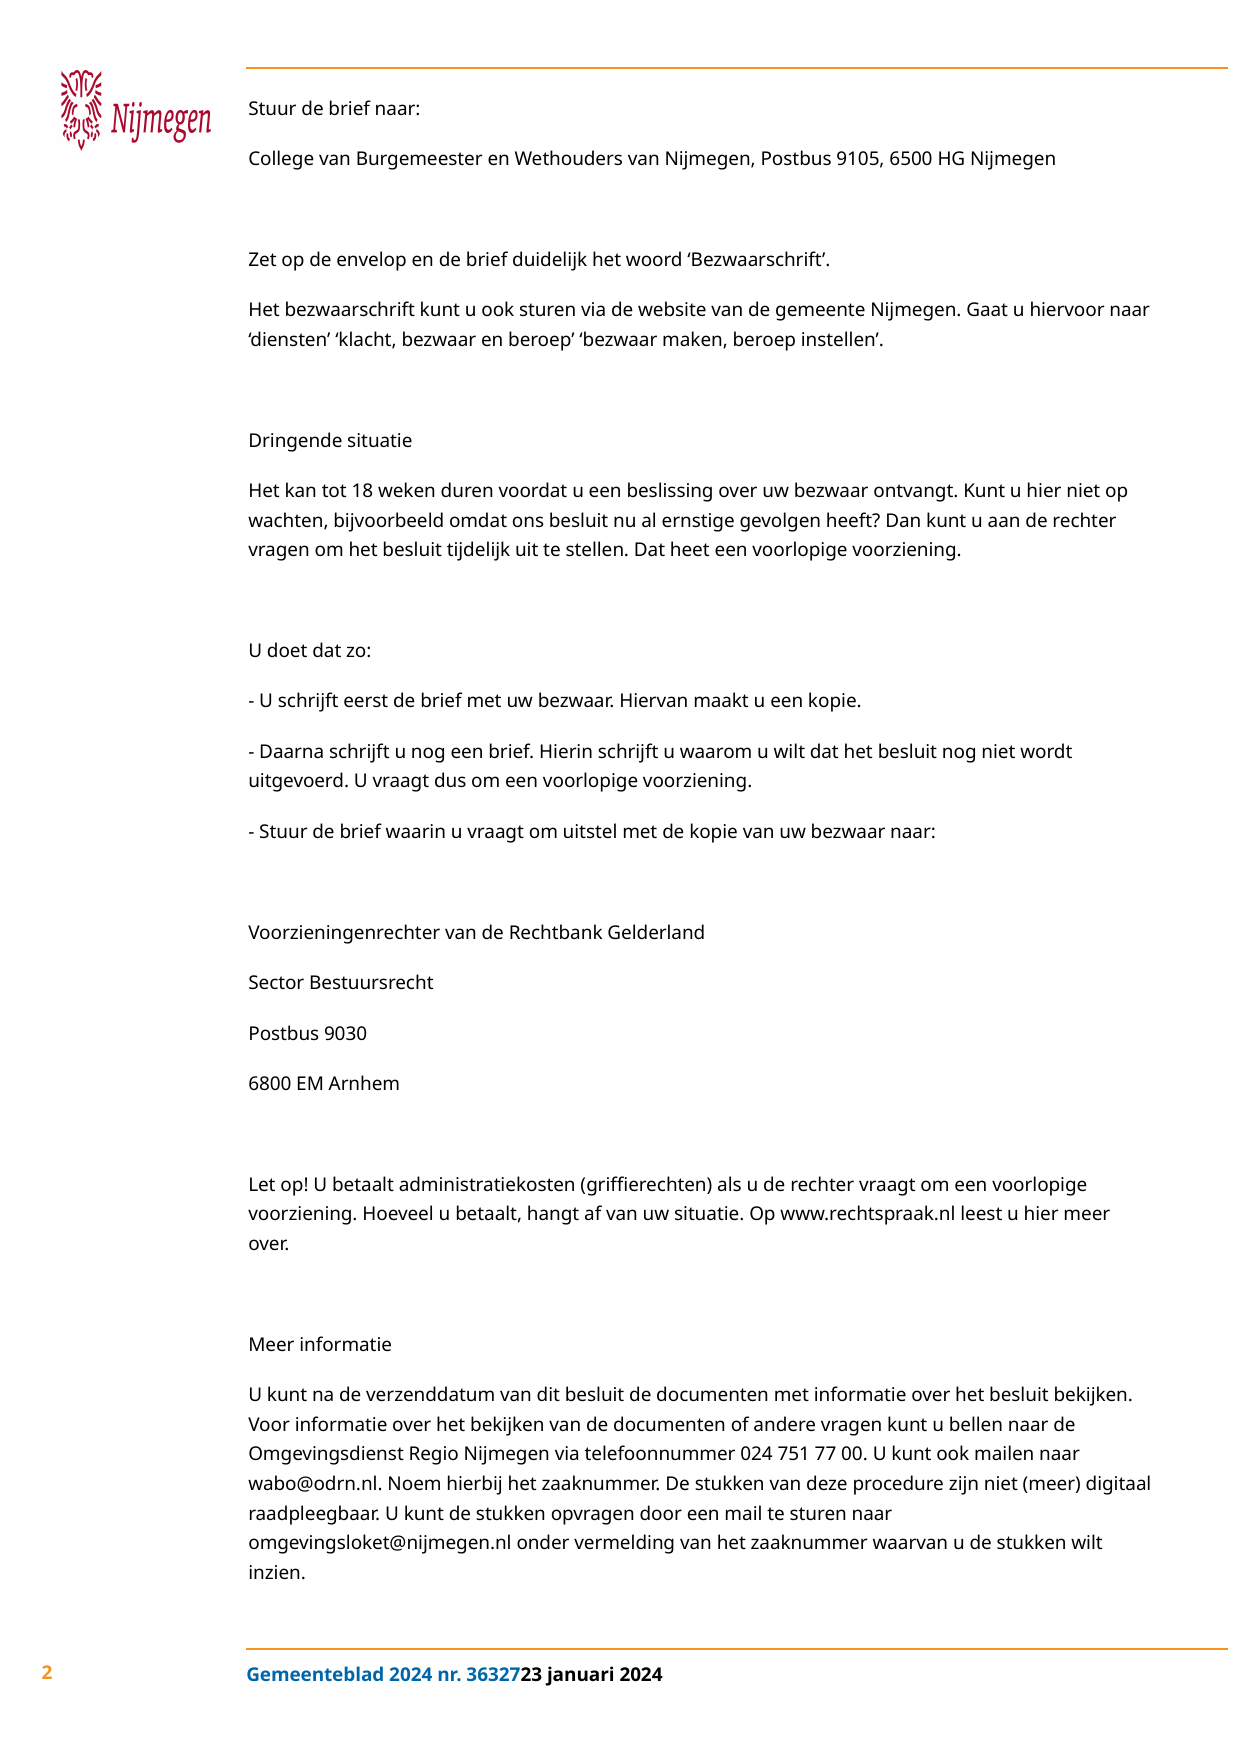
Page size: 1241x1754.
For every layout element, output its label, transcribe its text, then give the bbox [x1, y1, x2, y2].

text Let op! U betaalt administratiekosten (griffierechten) als u de rechter vraagt om een voorlopige voorziening. Hoeveel u betaalt, hangt af van uw situatie. Op www.rechtspraak.nl leest u hier meer over. [248, 1171, 1152, 1256]
text 6800 EM Arnhem [248, 1070, 1152, 1096]
text Het bezwaarschrift kunt u ook sturen via de website van de gemeente Nijmegen. Gaat u hiervoor naar ‘diensten’ ‘klacht, bezwaar en beroep’ ‘bezwaar maken, beroep instellen’. [248, 296, 1152, 352]
text U kunt na de verzenddatum van dit besluit de documenten met informatie over het besluit bekijken. Voor informatie over het bekijken van de documenten of andere vragen kunt u bellen naar de Omgevingsdienst Regio Nijmegen via telefoonnummer 024 751 77 00. U kunt ook mailen naar wabo@odrn.nl. Noem hierbij het zaaknummer. De stukken van deze procedure zijn niet (meer) digitaal raadpleegbaar. U kunt de stukken opvragen door een mail te sturen naar omgevingsloket@nijmegen.nl onder vermelding van het zaaknummer waarvan u de stukken wilt inzien. [248, 1381, 1152, 1585]
text Het kan tot 18 weken duren voordat u een beslissing over uw bezwaar ontvangt. Kunt u hier niet op wachten, bijvoorbeeld omdat ons besluit nu al ernstige gevolgen heeft? Dan kunt u aan de rechter vragen om het besluit tijdelijk uit te stellen. Dat heet een voorlopige voorziening. [248, 477, 1152, 562]
text Meer informatie [248, 1331, 1152, 1357]
text College van Burgemeester en Wethouders van Nijmegen, Postbus 9105, 6500 HG Nijmegen [248, 145, 1152, 171]
text Dringende situatie [248, 427, 1152, 453]
text - Daarna schrijft u nog een brief. Hierin schrijft u waarom u wilt dat het besluit nog niet wordt uitgevoerd. U vraagt dus om een voorlopige voorziening. [248, 738, 1152, 793]
text - U schrijft eerst de brief met uw bezwaar. Hiervan maakt u een kopie. [248, 688, 1152, 713]
text Zet op de envelop en de brief duidelijk het woord ‘Bezwaarschrift’. [248, 246, 1152, 272]
text Voorzieningenrechter van de Rechtbank Gelderland [248, 919, 1152, 945]
text - Stuur de brief waarin u vraagt om uitstel met de kopie van uw bezwaar naar: [248, 818, 1152, 844]
text Stuur de brief naar: [248, 95, 1152, 121]
text Postbus 9030 [248, 1020, 1152, 1046]
text U doet dat zo: [248, 637, 1152, 663]
picture [41, 47, 231, 172]
text Sector Bestuursrecht [248, 969, 1152, 995]
